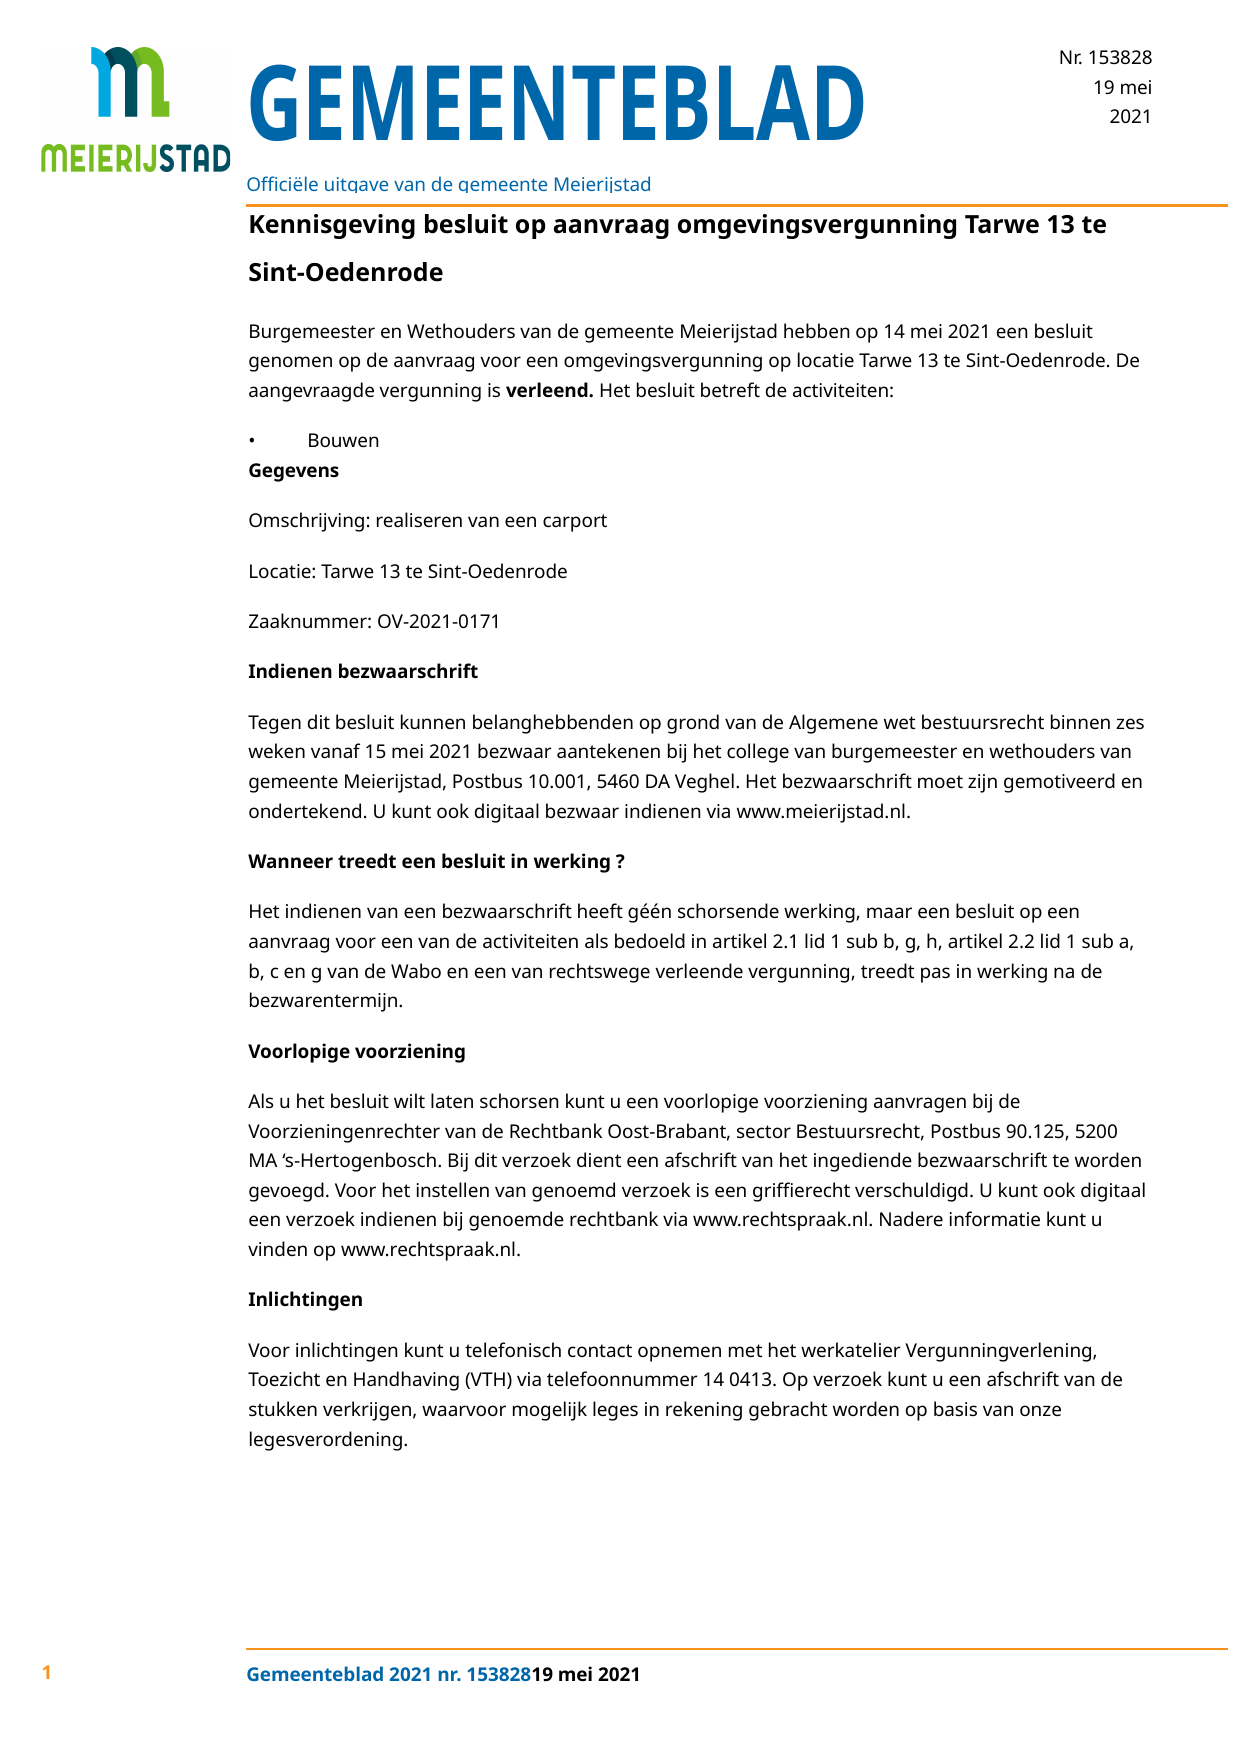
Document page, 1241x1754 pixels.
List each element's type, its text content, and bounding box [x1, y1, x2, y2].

text Gegevens [248, 457, 1152, 483]
text Tegen dit besluit kunnen belanghebbenden op grond van de Algemene wet bestuursrecht binnen zes weken vanaf 15 mei 2021 bezwaar aantekenen bij het college van burgemeester en wethouders van gemeente Meierijstad, Postbus 10.001, 5460 DA Veghel. Het bezwaarschrift moet zijn gemotiveerd en ondertekend. U kunt ook digitaal bezwaar indienen via www.meierijstad.nl. [248, 709, 1152, 824]
text Wanneer treedt een besluit in werking ? [248, 848, 1152, 874]
text Burgemeester en Wethouders van de gemeente Meierijstad hebben op 14 mei 2021 een besluit genomen op de aanvraag voor een omgevingsvergunning op locatie Tarwe 13 te Sint-Oedenrode. De aangevraagde vergunning is verleend. Het besluit betreft de activiteiten: [248, 318, 1152, 403]
text Indienen bezwaarschrift [248, 659, 1152, 684]
text Voor inlichtingen kunt u telefonisch contact opnemen met het werkatelier Vergunningverlening, Toezicht en Handhaving (VTH) via telefoonnummer 14 0413. Op verzoek kunt u een afschrift van de stukken verkrijgen, waarvoor mogelijk leges in rekening gebracht worden op basis van onze legesverordening. [248, 1337, 1152, 1452]
text Het indienen van een bezwaarschrift heeft géén schorsende werking, maar een besluit op een aanvraag voor een van de activiteiten als bedoeld in artikel 2.1 lid 1 sub b, g, h, artikel 2.2 lid 1 sub a, b, c en g van de Wabo en een van rechtswege verleende vergunning, treedt pas in werking na de bezwarentermijn. [248, 899, 1152, 1013]
text Zaaknummer: OV-2021-0171 [248, 608, 1152, 634]
text Voorlopige voorziening [248, 1038, 1152, 1064]
text Omschrijving: realiseren van een carport [248, 507, 1152, 533]
text Inlichtingen [248, 1287, 1152, 1312]
list Bouwen [248, 427, 1152, 453]
picture [41, 47, 231, 172]
text Als u het besluit wilt laten schorsen kunt u een voorlopige voorziening aanvragen bij de Voorzieningenrechter van de Rechtbank Oost-Brabant, sector Bestuursrecht, Postbus 90.125, 5200 MA ‘s-Hertogenbosch. Bij dit verzoek dient een afschrift van het ingediende bezwaarschrift te worden gevoegd. Voor het instellen van genoemd verzoek is een griffierecht verschuldigd. U kunt ook digitaal een verzoek indienen bij genoemde rechtbank via www.rechtspraak.nl. Nadere informatie kunt u vinden op www.rechtspraak.nl. [248, 1088, 1152, 1262]
text Locatie: Tarwe 13 te Sint-Oedenrode [248, 558, 1152, 584]
text Kennisgeving besluit op aanvraag omgevingsvergunning Tarwe 13 te Sint-Oedenrode [248, 207, 1152, 288]
